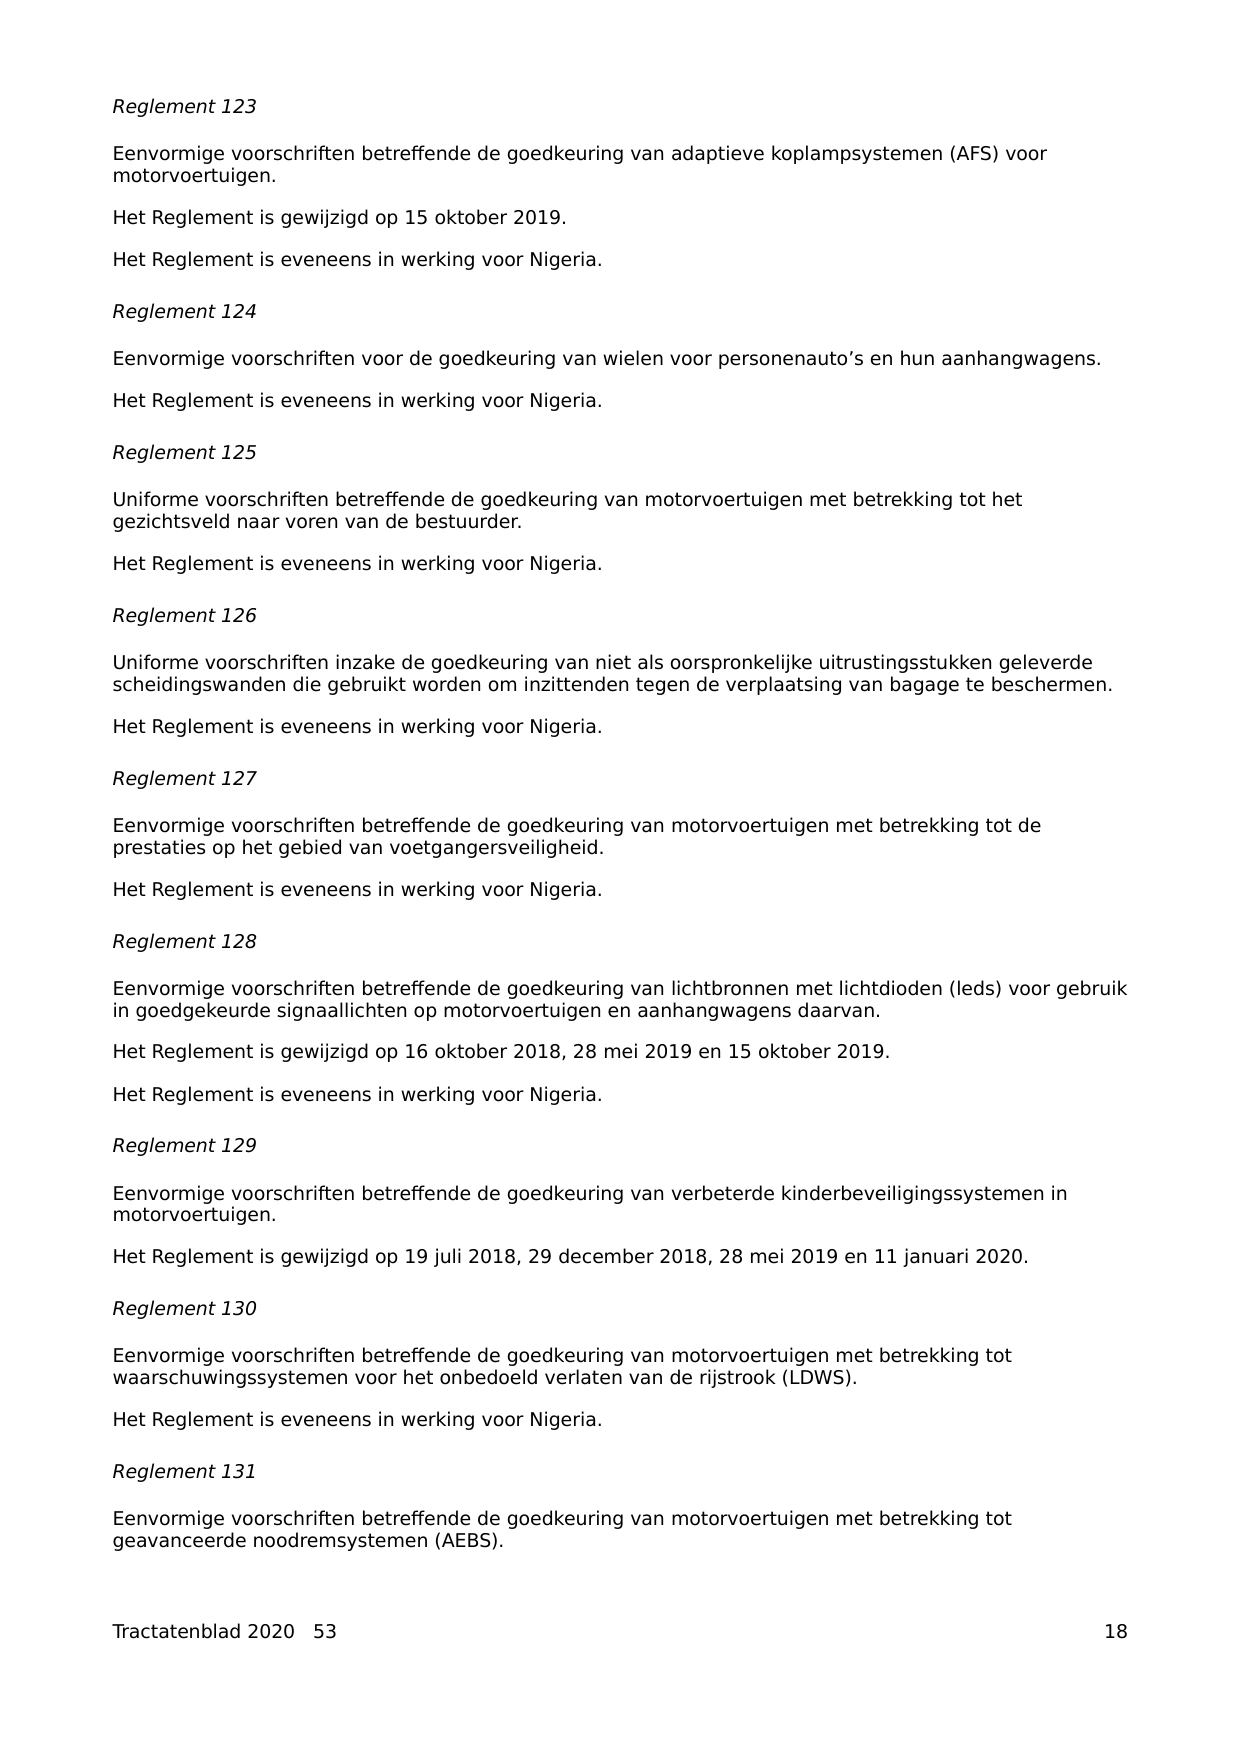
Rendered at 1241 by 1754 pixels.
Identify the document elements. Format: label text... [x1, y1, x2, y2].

subtitle Reglement 130 [112, 1298, 1128, 1320]
text Het Reglement is eveneens in werking voor Nigeria. [112, 390, 1128, 412]
text Het Reglement is eveneens in werking voor Nigeria. [112, 878, 1128, 901]
text Het Reglement is eveneens in werking voor Nigeria. [112, 1083, 1128, 1105]
text Eenvormige voorschriften betreffende de goedkeuring van motorvoertuigen met betrekking tot waarschuwingssystemen voor het onbedoeld verlaten van de rijstrook (LDWS). [112, 1345, 1128, 1389]
text Het Reglement is eveneens in werking voor Nigeria. [112, 716, 1128, 738]
text Eenvormige voorschriften betreffende de goedkeuring van adaptieve koplampsystemen (AFS) voor motorvoertuigen. [112, 143, 1128, 187]
text Eenvormige voorschriften betreffende de goedkeuring van verbeterde kinderbeveiligingssystemen in motorvoertuigen. [112, 1182, 1128, 1226]
text Het Reglement is gewijzigd op 16 oktober 2018, 28 mei 2019 en 15 oktober 2019. [112, 1041, 1128, 1063]
subtitle Reglement 129 [112, 1135, 1128, 1157]
text Eenvormige voorschriften betreffende de goedkeuring van lichtbronnen met lichtdioden (leds) voor gebruik in goedgekeurde signaallichten op motorvoertuigen en aanhangwagens daarvan. [112, 977, 1128, 1021]
subtitle Reglement 125 [112, 442, 1128, 464]
text Het Reglement is eveneens in werking voor Nigeria. [112, 553, 1128, 575]
text Het Reglement is gewijzigd op 19 juli 2018, 29 december 2018, 28 mei 2019 en 11 januari 2020. [112, 1246, 1128, 1268]
text Het Reglement is gewijzigd op 15 oktober 2019. [112, 207, 1128, 229]
text Uniforme voorschriften inzake de goedkeuring van niet als oorspronkelijke uitrustingsstukken geleverde scheidingswanden die gebruikt worden om inzittenden tegen de verplaatsing van bagage te beschermen. [112, 652, 1128, 696]
text Uniforme voorschriften betreffende de goedkeuring van motorvoertuigen met betrekking tot het gezichtsveld naar voren van de bestuurder. [112, 489, 1128, 533]
text Het Reglement is eveneens in werking voor Nigeria. [112, 249, 1128, 271]
subtitle Reglement 128 [112, 931, 1128, 952]
subtitle Reglement 123 [112, 96, 1128, 118]
text Eenvormige voorschriften betreffende de goedkeuring van motorvoertuigen met betrekking tot geavanceerde noodremsystemen (AEBS). [112, 1508, 1128, 1552]
text Eenvormige voorschriften betreffende de goedkeuring van motorvoertuigen met betrekking tot de prestaties op het gebied van voetgangersveiligheid. [112, 814, 1128, 858]
subtitle Reglement 127 [112, 768, 1128, 789]
text Eenvormige voorschriften voor de goedkeuring van wielen voor personenauto’s en hun aanhangwagens. [112, 348, 1128, 370]
subtitle Reglement 131 [112, 1461, 1128, 1483]
text Het Reglement is eveneens in werking voor Nigeria. [112, 1409, 1128, 1431]
subtitle Reglement 124 [112, 301, 1128, 323]
subtitle Reglement 126 [112, 605, 1128, 627]
